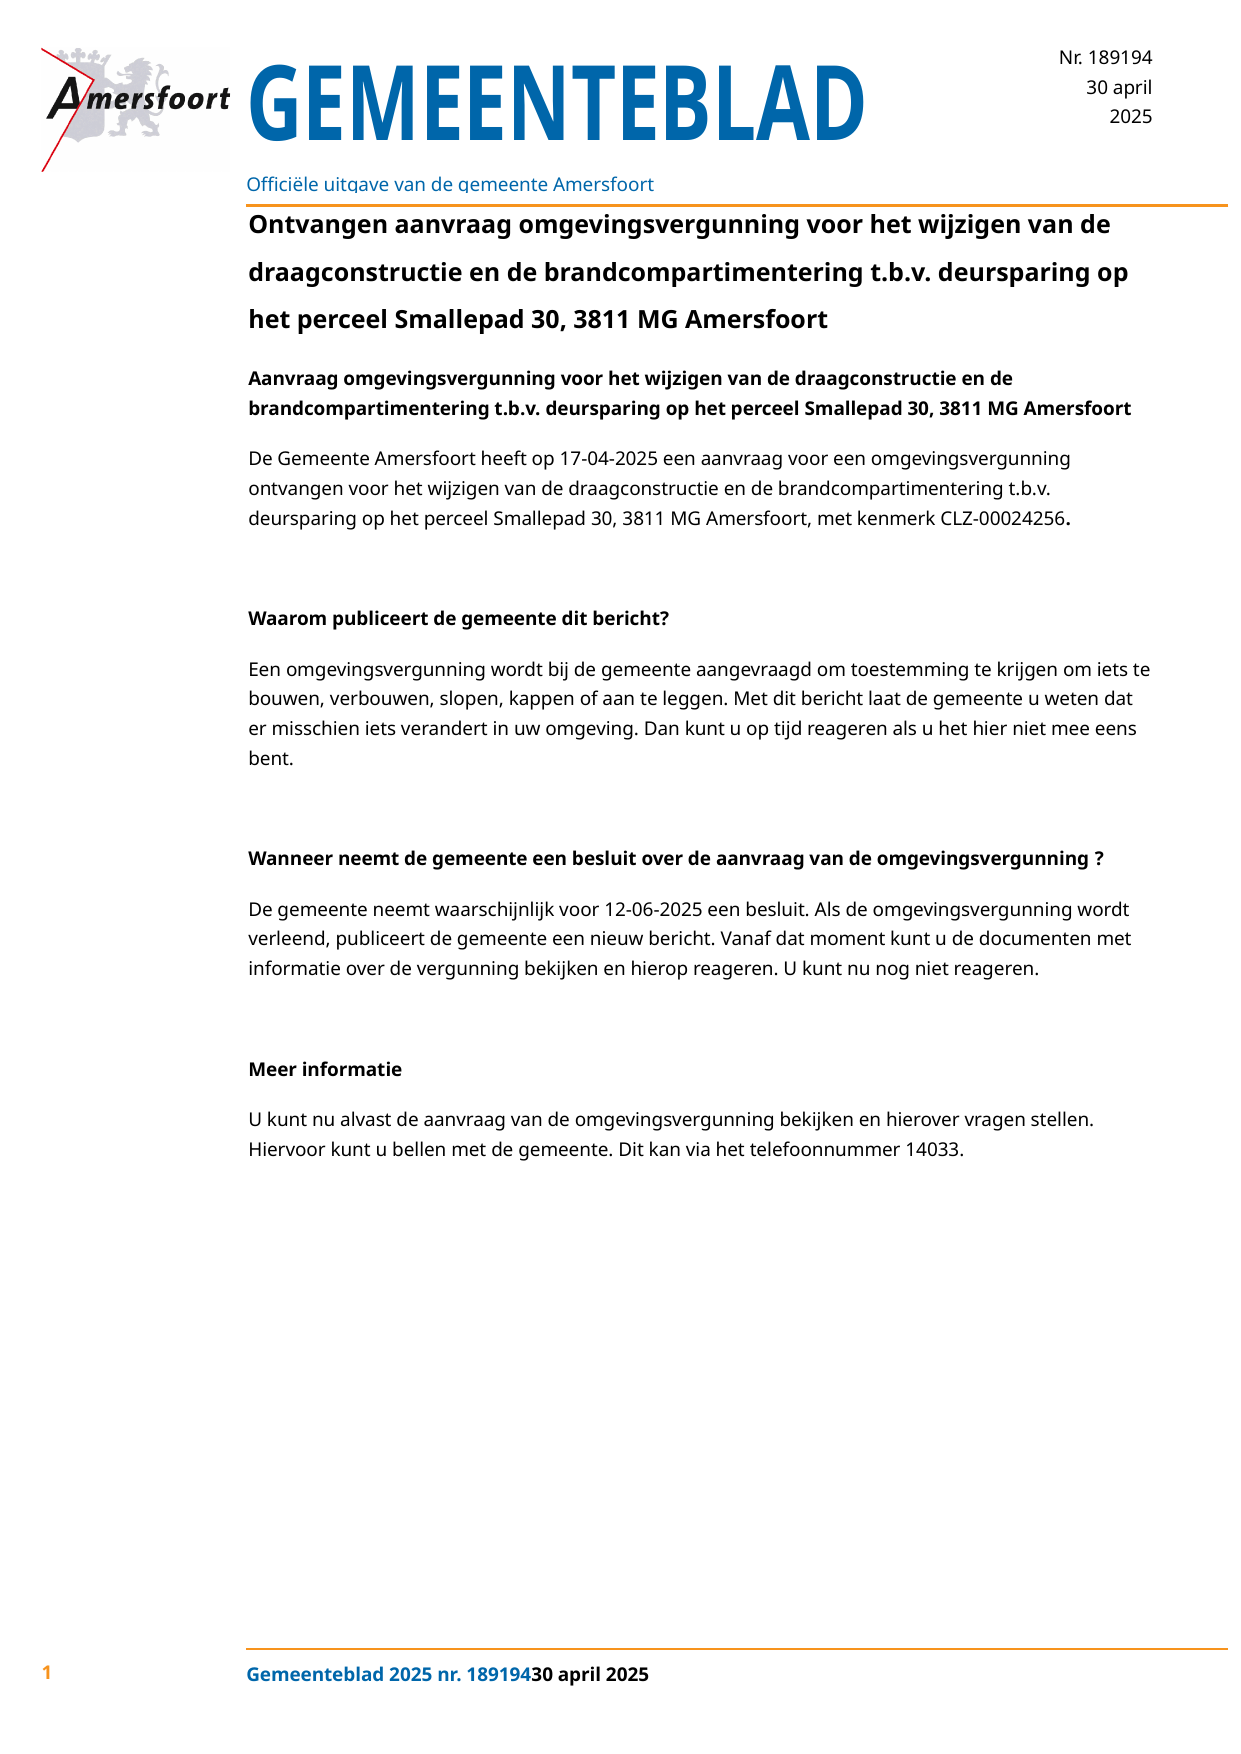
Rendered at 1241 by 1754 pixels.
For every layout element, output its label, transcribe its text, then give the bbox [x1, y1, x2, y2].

text Waarom publiceert de gemeente dit bericht? [248, 606, 1152, 631]
picture [41, 47, 231, 172]
text Aanvraag omgevingsvergunning voor het wijzigen van de draagconstructie en de brandcompartimentering t.b.v. deursparing op het perceel Smallepad 30, 3811 MG Amersfoort [248, 366, 1152, 421]
text De Gemeente Amersfoort heeft op 17-04-2025 een aanvraag voor een omgevingsvergunning ontvangen voor het wijzigen van de draagconstructie en de brandcompartimentering t.b.v. deursparing op het perceel Smallepad 30, 3811 MG Amersfoort, met kenmerk CLZ-00024256. [248, 446, 1152, 530]
text Ontvangen aanvraag omgevingsvergunning voor het wijzigen van de draagconstructie en de brandcompartimentering t.b.v. deursparing op het perceel Smallepad 30, 3811 MG Amersfoort [248, 207, 1152, 336]
text Wanneer neemt de gemeente een besluit over de aanvraag van de omgevingsvergunning ? [248, 846, 1152, 871]
text De gemeente neemt waarschijnlijk voor 12-06-2025 een besluit. Als de omgevingsvergunning wordt verleend, publiceert de gemeente een nieuw bericht. Vanaf dat moment kunt u de documenten met informatie over de vergunning bekijken en hierop reageren. U kunt nu nog niet reageren. [248, 896, 1152, 981]
text Meer informatie [248, 1056, 1152, 1082]
text Een omgevingsvergunning wordt bij de gemeente aangevraagd om toestemming te krijgen om iets te bouwen, verbouwen, slopen, kappen of aan te leggen. Met dit bericht laat de gemeente u weten dat er misschien iets verandert in uw omgeving. Dan kunt u op tijd reageren als u het hier niet mee eens bent. [248, 656, 1152, 770]
text U kunt nu alvast de aanvraag van de omgevingsvergunning bekijken en hierover vragen stellen. Hiervoor kunt u bellen met de gemeente. Dit kan via het telefoonnummer 14033. [248, 1106, 1152, 1162]
